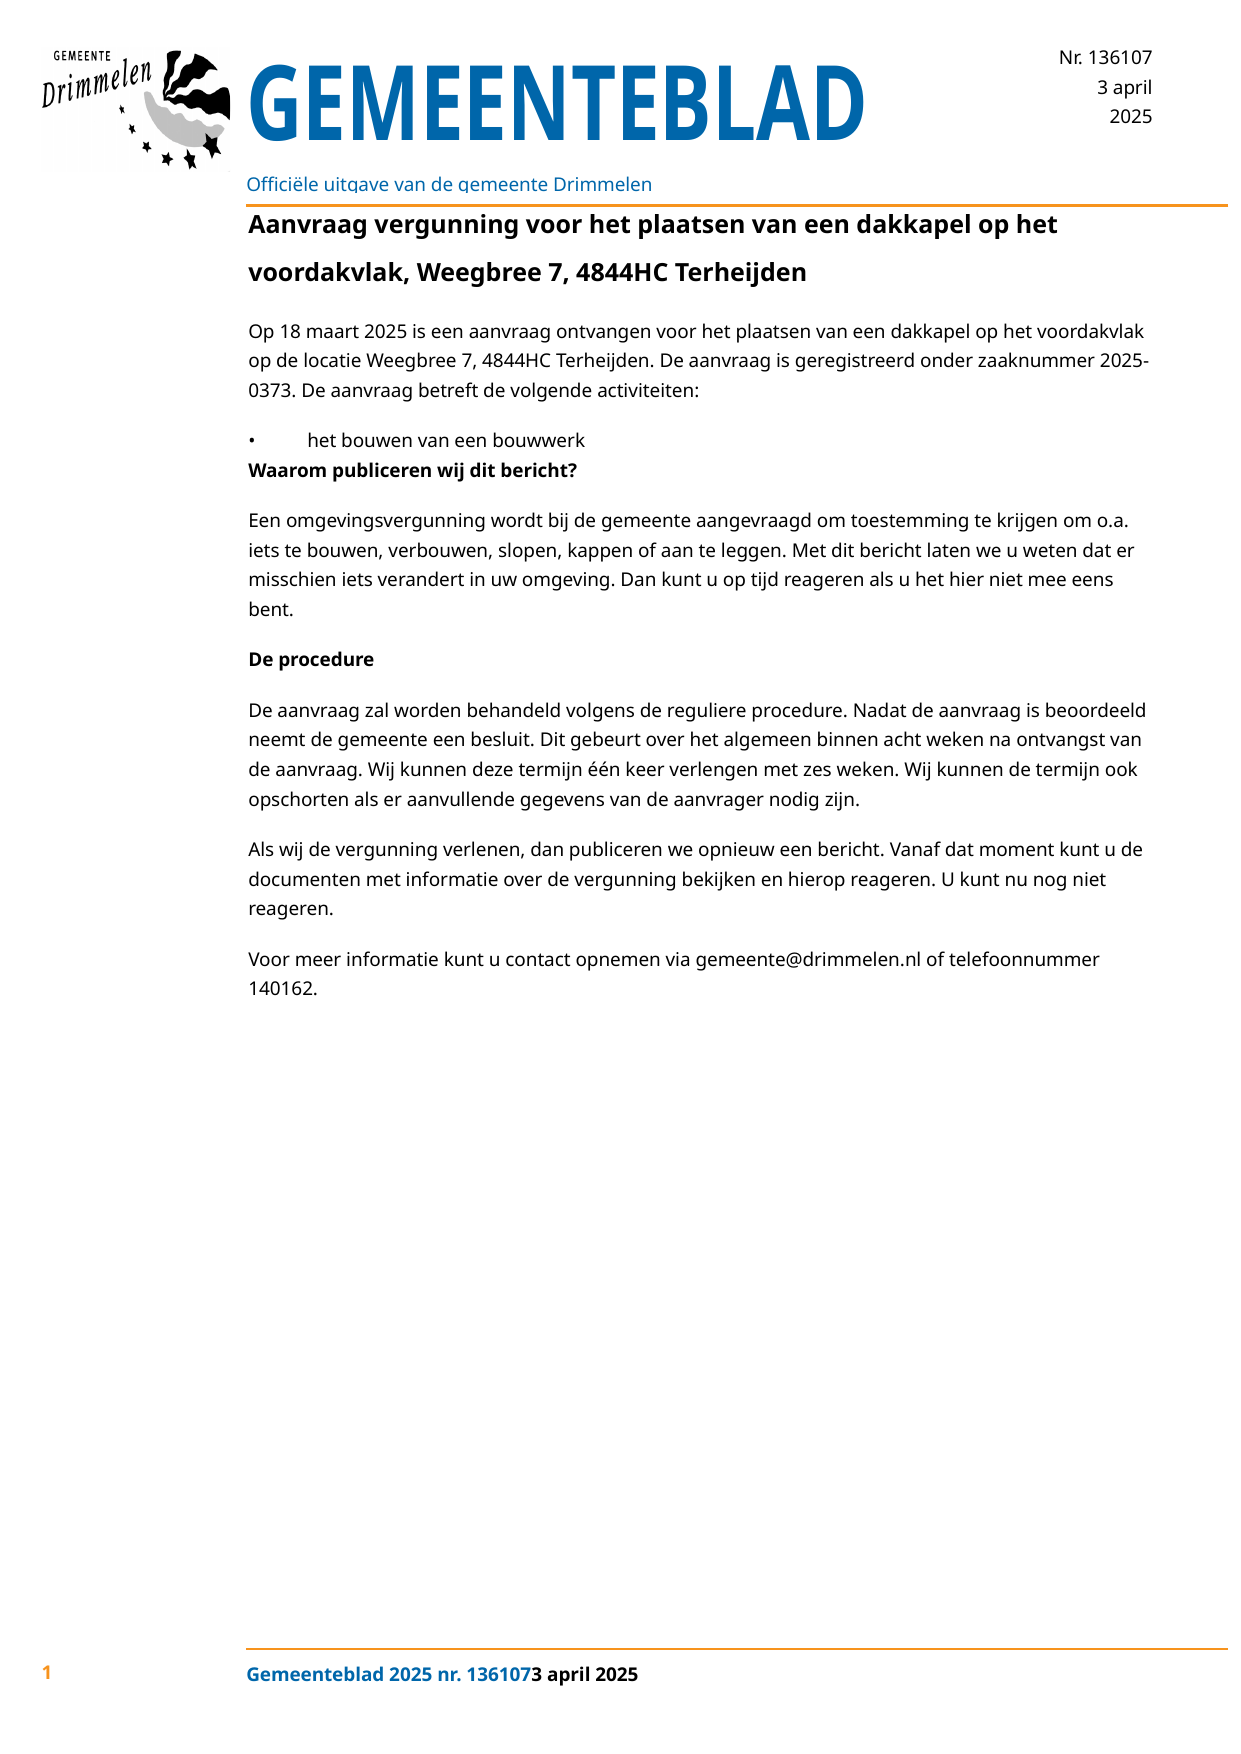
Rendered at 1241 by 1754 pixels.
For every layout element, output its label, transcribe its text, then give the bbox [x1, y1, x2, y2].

text Aanvraag vergunning voor het plaatsen van een dakkapel op het voordakvlak, Weegbree 7, 4844HC Terheijden [248, 207, 1152, 288]
text Een omgevingsvergunning wordt bij de gemeente aangevraagd om toestemming te krijgen om o.a. iets te bouwen, verbouwen, slopen, kappen of aan te leggen. Met dit bericht laten we u weten dat er misschien iets verandert in uw omgeving. Dan kunt u op tijd reageren als u het hier niet mee eens bent. [248, 507, 1152, 622]
text Voor meer informatie kunt u contact opnemen via gemeente@drimmelen.nl of telefoonnummer 140162. [248, 946, 1152, 1001]
text Waarom publiceren wij dit bericht? [248, 457, 1152, 483]
list het bouwen van een bouwwerk [248, 427, 1152, 453]
text De aanvraag zal worden behandeld volgens de reguliere procedure. Nadat de aanvraag is beoordeeld neemt de gemeente een besluit. Dit gebeurt over het algemeen binnen acht weken na ontvangst van de aanvraag. Wij kunnen deze termijn één keer verlengen met zes weken. Wij kunnen de termijn ook opschorten als er aanvullende gegevens van de aanvrager nodig zijn. [248, 697, 1152, 812]
text Als wij de vergunning verlenen, dan publiceren we opnieuw een bericht. Vanaf dat moment kunt u de documenten met informatie over de vergunning bekijken en hierop reageren. U kunt nu nog niet reageren. [248, 836, 1152, 921]
text De procedure [248, 647, 1152, 672]
text Op 18 maart 2025 is een aanvraag ontvangen voor het plaatsen van een dakkapel op het voordakvlak op de locatie Weegbree 7, 4844HC Terheijden. De aanvraag is geregistreerd onder zaaknummer 2025-0373. De aanvraag betreft de volgende activiteiten: [248, 318, 1152, 403]
picture [41, 47, 231, 172]
